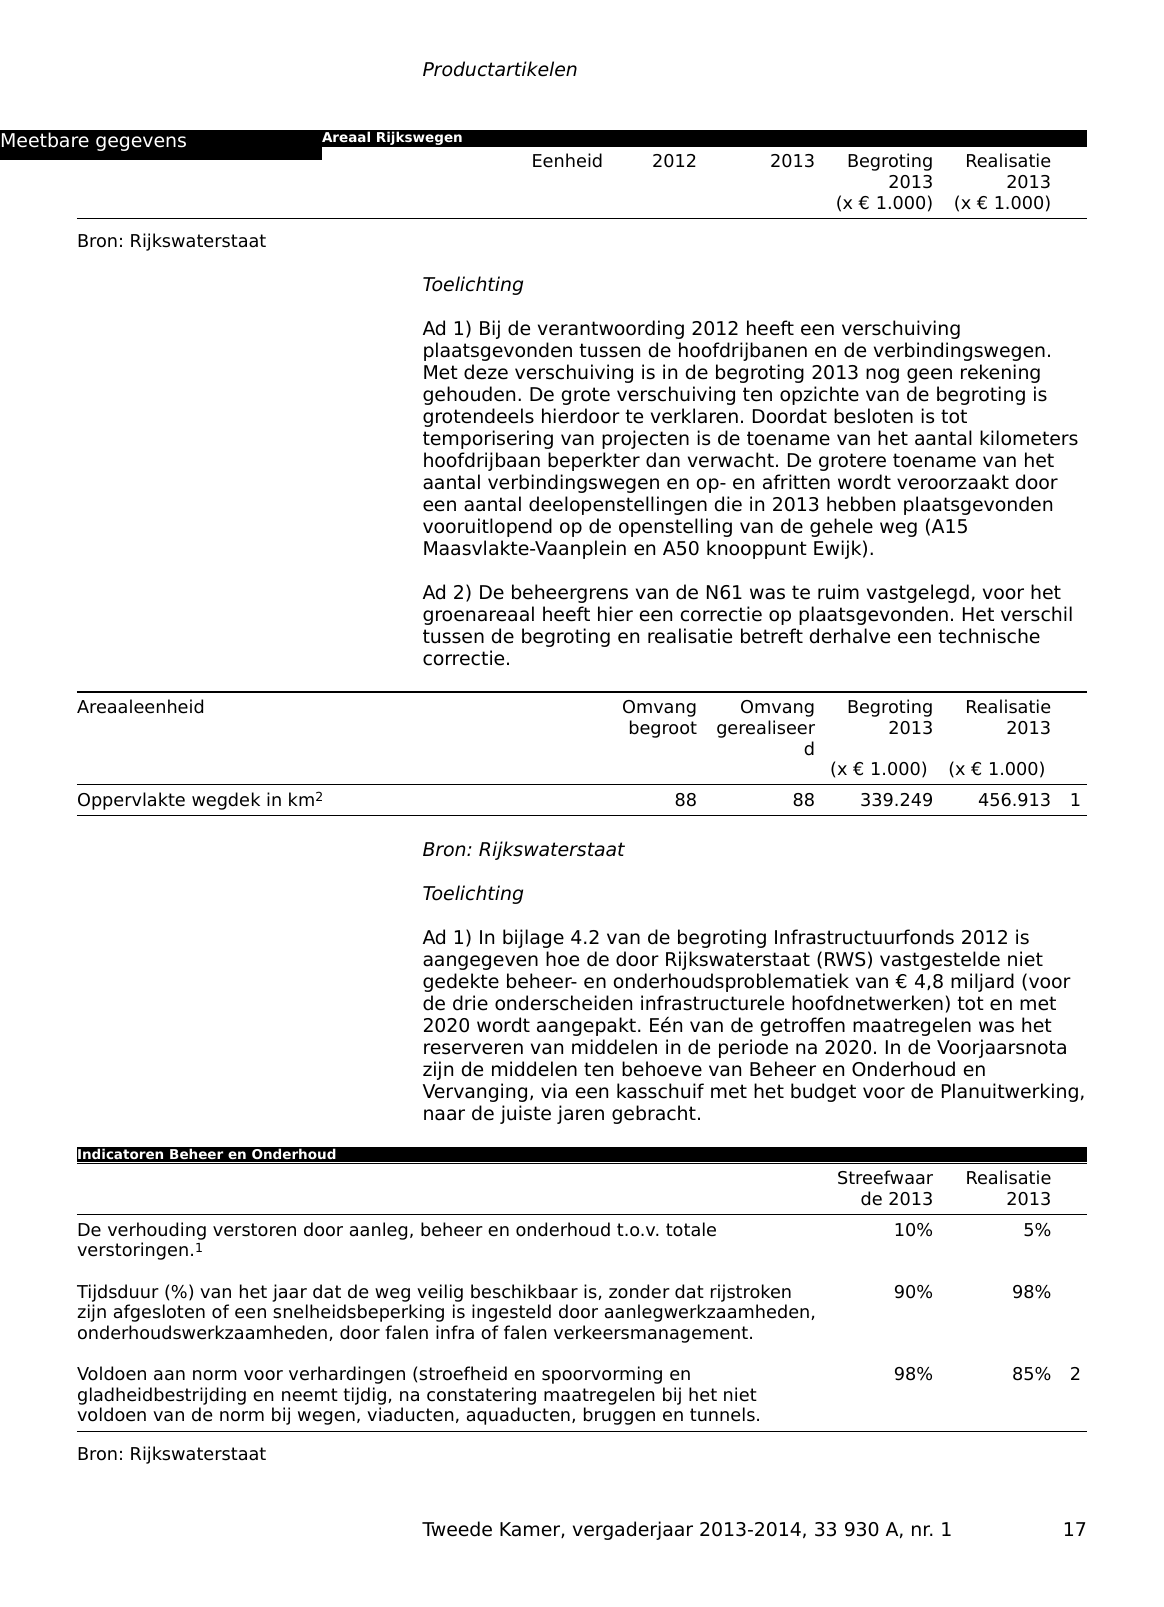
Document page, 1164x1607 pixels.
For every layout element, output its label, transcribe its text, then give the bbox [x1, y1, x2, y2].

table_cell [77, 160, 230, 193]
table_cell [1057, 193, 1087, 218]
table_cell [821, 1261, 939, 1282]
table_cell 2 [1057, 1364, 1087, 1431]
table_header Omvang begroot [585, 693, 703, 759]
table_cell [77, 193, 230, 218]
table_cell De verhouding verstoren door aanleg, beheer en onderhoud t.o.v. totale verstoringen.1 [77, 1215, 821, 1261]
table_cell 1 [1057, 785, 1087, 815]
table_cell Begroting 2013 [821, 147, 939, 193]
table_cell [939, 1261, 1057, 1282]
table_cell [821, 1344, 939, 1364]
table_cell 88 [703, 785, 821, 815]
table_cell Realisatie 2013 [939, 1164, 1057, 1214]
table_cell [77, 1164, 821, 1214]
table_cell 85% [939, 1364, 1057, 1431]
table_cell 98% [939, 1282, 1057, 1343]
table_cell Bron: Rijkswaterstaat [77, 219, 1087, 251]
table_cell [77, 759, 584, 784]
table_cell Oppervlakte wegdek in km2 [77, 785, 584, 815]
subtitle Toelichting [422, 883, 1087, 905]
table_cell [526, 193, 614, 218]
table_cell Realisatie 2013 [939, 147, 1057, 193]
table_cell [1057, 1164, 1087, 1214]
table_header Areaal Rijkswegen [0, 130, 1087, 160]
table_cell 339.249 [821, 785, 939, 815]
table_cell [585, 759, 703, 784]
table_cell Bron: Rijkswaterstaat [77, 1432, 1087, 1464]
table_cell [1057, 1282, 1087, 1343]
text Ad 2) De beheergrens van de N61 was te ruim vastgelegd, voor het groenareaal heeft hier een correctie op plaatsgevonden. Het verschil tussen de begroting en realisatie betreft derhalve een technische correctie. [422, 582, 1087, 669]
table_header Areaaleenheid [77, 693, 584, 759]
table_cell 10% [821, 1215, 939, 1261]
table_cell [1057, 1215, 1087, 1261]
table_cell 2013 [703, 147, 821, 193]
table_cell [1057, 759, 1087, 784]
table_cell 5% [939, 1215, 1057, 1261]
subtitle Toelichting [422, 273, 1087, 296]
table_cell (x € 1.000) [939, 193, 1057, 218]
table_cell [703, 193, 821, 218]
table_cell (x € 1.000) [821, 759, 939, 784]
text Ad 1) In bijlage 4.2 van de begroting Infrastructuurfonds 2012 is aangegeven hoe de door Rijkswaterstaat (RWS) vastgestelde niet gedekte beheer- en onderhoudsproblematiek van € 4,8 miljard (voor de drie onderscheiden infrastructurele hoofdnetwerken) tot en met 2020 wordt aangepakt. Eén van de getroffen maatregelen was het reserveren van middelen in de periode na 2020. In de Voorjaarsnota zijn de middelen ten behoeve van Beheer en Onderhoud en Vervanging, via een kasschuif met het budget voor de Planuitwerking, naar de juiste jaren gebracht. [422, 927, 1087, 1125]
table_cell (x € 1.000) [939, 759, 1057, 784]
table_cell Eenheid [526, 147, 614, 193]
text Ad 1) Bij de verantwoording 2012 heeft een verschuiving plaatsgevonden tussen de hoofdrijbanen en de verbindingswegen. Met deze verschuiving is in de begroting 2013 nog geen rekening gehouden. De grote verschuiving ten opzichte van de begroting is grotendeels hierdoor te verklaren. Doordat besloten is tot temporisering van projecten is de toename van het aantal kilometers hoofdrijbaan beperkter dan verwacht. De grotere toename van het aantal verbindingswegen en op- en afritten wordt veroorzaakt door een aantal deelopenstellingen die in 2013 hebben plaatsgevonden vooruitlopend op de openstelling van de gehele weg (A15 Maasvlakte-Vaanplein en A50 knooppunt Ewijk). [422, 318, 1087, 559]
table_header Indicatoren Beheer en Onderhoud [77, 1147, 1087, 1162]
table_header Realisatie 2013 [939, 693, 1057, 759]
table_header Begroting 2013 [821, 693, 939, 759]
table_cell Voldoen aan norm voor verhardingen (stroefheid en spoorvorming en gladheidbestrijding en neemt tijdig, na constatering maatregelen bij het niet voldoen van de norm bij wegen, viaducten, aquaducten, bruggen en tunnels. [77, 1364, 821, 1431]
table_cell Tijdsduur (%) van het jaar dat de weg veilig beschikbaar is, zonder dat rijstroken zijn afgesloten of een snelheidsbeperking is ingesteld door aanlegwerkzaamheden, onderhoudswerkzaamheden, door falen infra of falen verkeersmanagement. [77, 1282, 821, 1343]
table_cell [230, 147, 526, 193]
table_cell Streefwaarde 2013 [821, 1164, 939, 1214]
table_cell [614, 193, 703, 218]
table_cell [703, 759, 821, 784]
table_cell [1057, 1344, 1087, 1364]
table_header Omvang gerealiseerd [703, 693, 821, 759]
subtitle Bron: Rijkswaterstaat [422, 839, 1087, 861]
table_cell 90% [821, 1282, 939, 1343]
table_cell 88 [585, 785, 703, 815]
table_cell [939, 1344, 1057, 1364]
table_cell [77, 1344, 821, 1364]
table_cell 456.913 [939, 785, 1057, 815]
table_cell (x € 1.000) [821, 193, 939, 218]
table_header [1057, 693, 1087, 759]
table_cell [77, 1261, 821, 1282]
table_cell 2012 [614, 147, 703, 193]
table_cell [230, 193, 526, 218]
table_cell 98% [821, 1364, 939, 1431]
table_cell [1057, 1261, 1087, 1282]
table_cell [1057, 147, 1087, 193]
